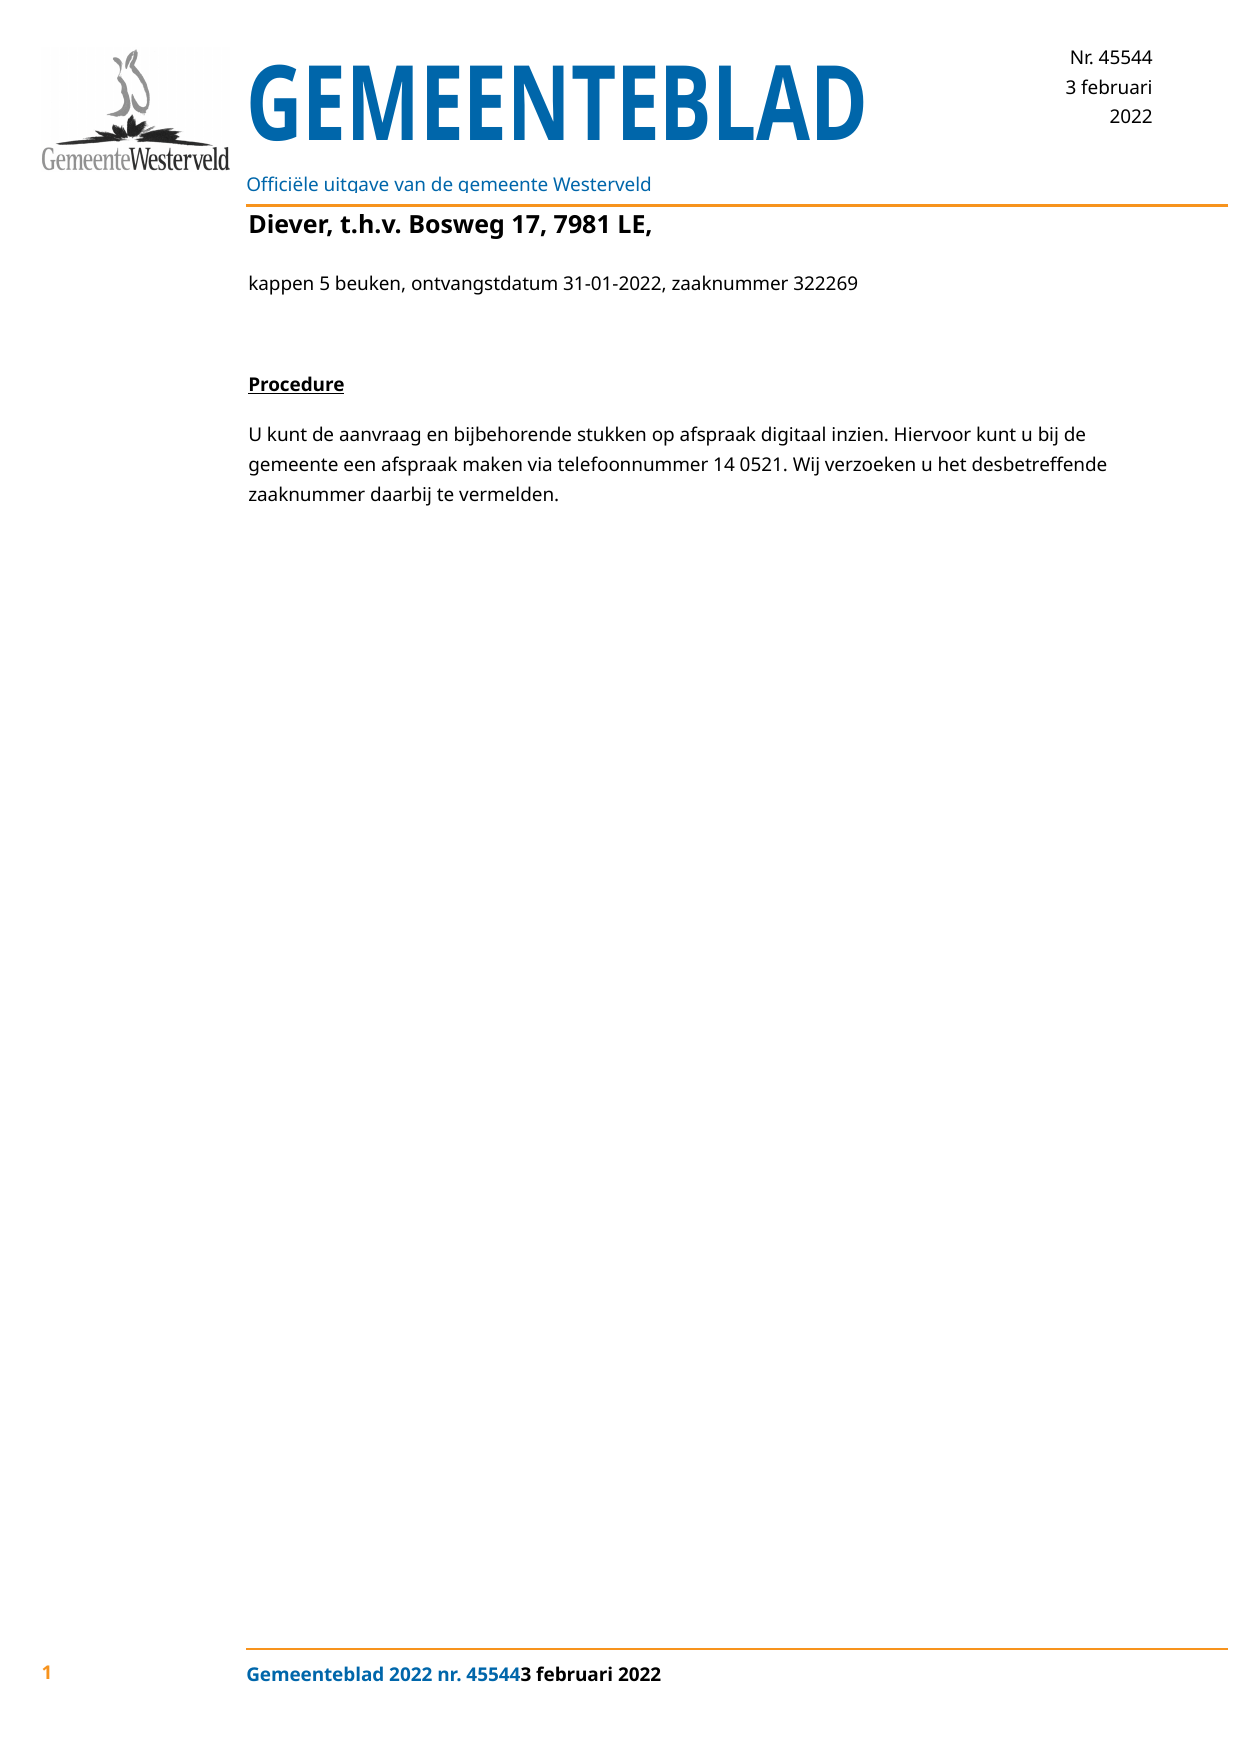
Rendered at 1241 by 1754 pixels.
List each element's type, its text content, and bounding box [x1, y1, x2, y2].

text Diever, t.h.v. Bosweg 17, 7981 LE, [248, 207, 1152, 241]
text kappen 5 beuken, ontvangstdatum 31-01-2022, zaaknummer 322269 [248, 270, 1152, 296]
text U kunt de aanvraag en bijbehorende stukken op afspraak digitaal inzien. Hiervoor kunt u bij de gemeente een afspraak maken via telefoonnummer 14 0521. Wij verzoeken u het desbetreffende zaaknummer daarbij te vermelden. [248, 422, 1152, 506]
picture [41, 47, 231, 172]
text Procedure [248, 371, 1152, 397]
